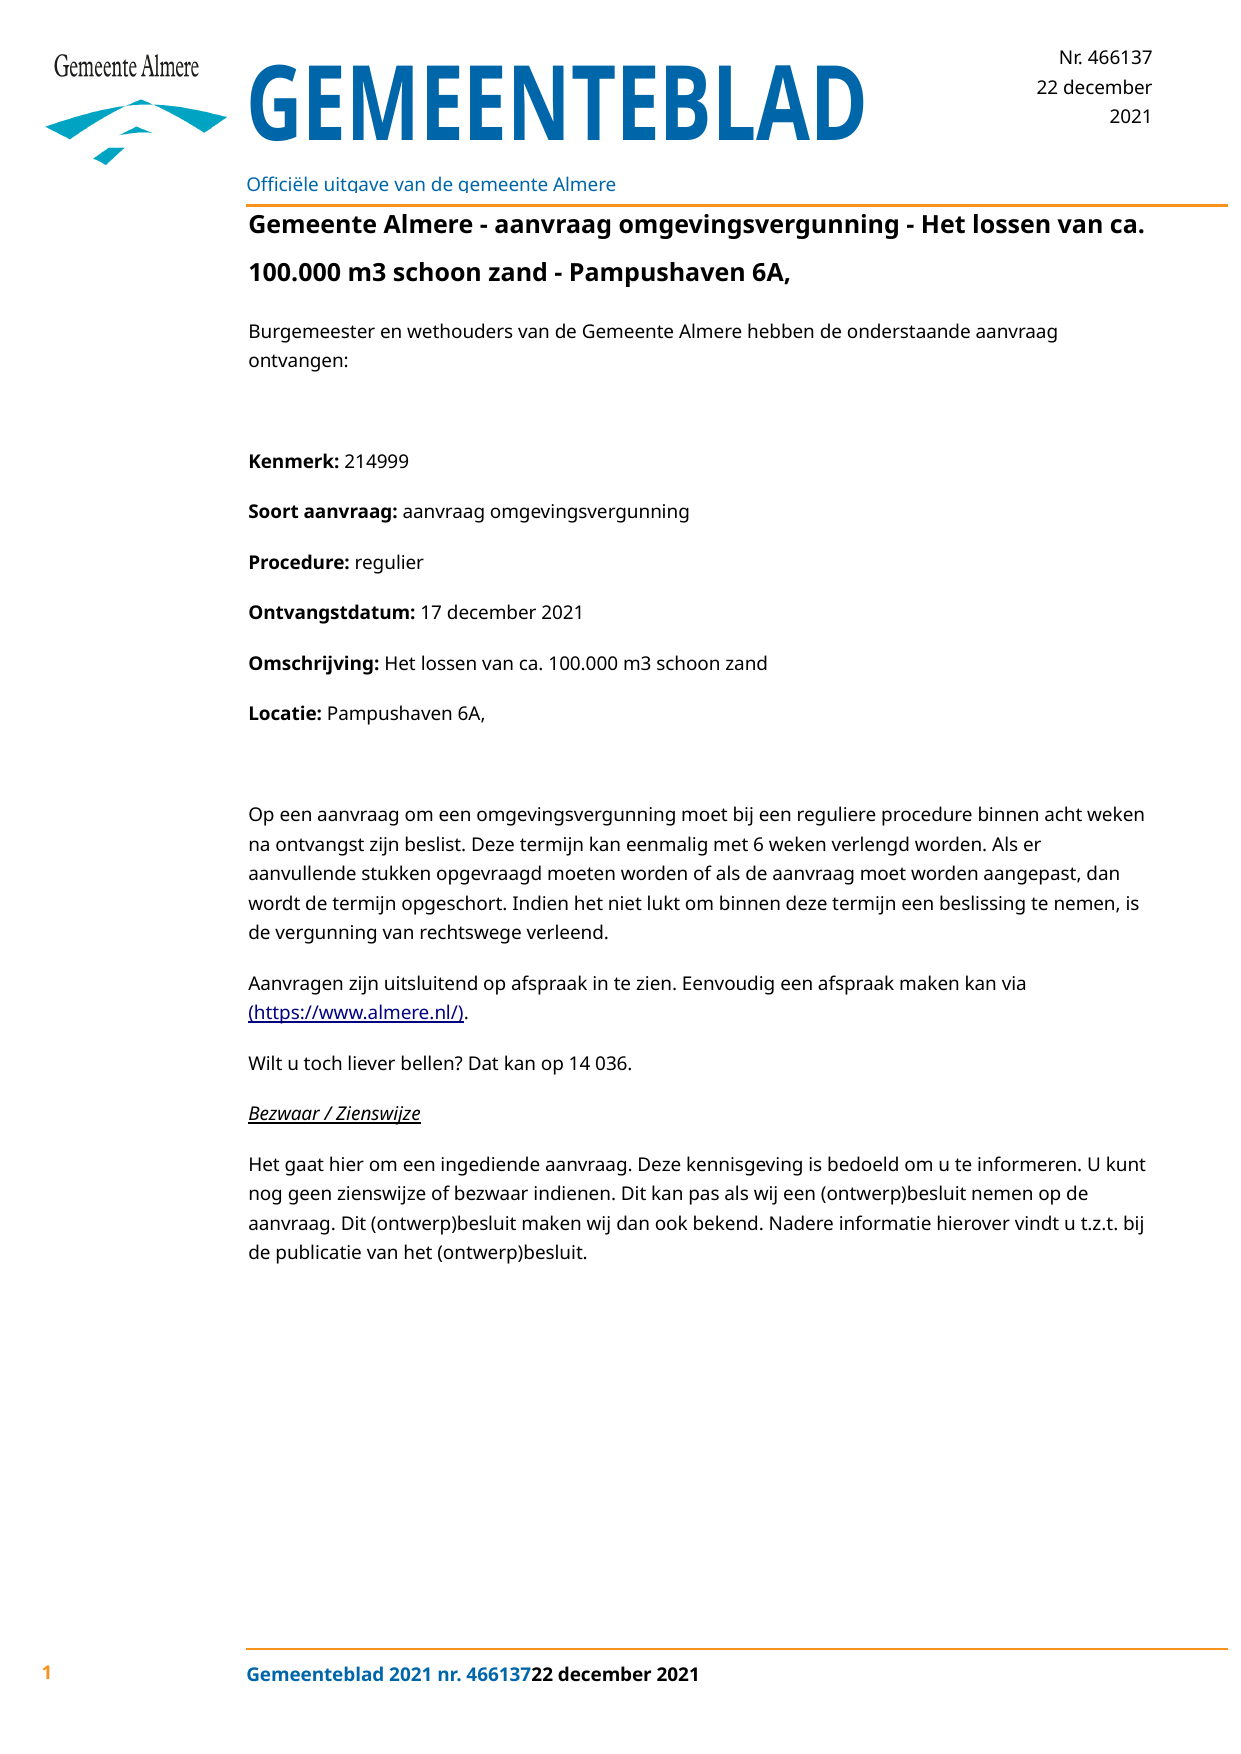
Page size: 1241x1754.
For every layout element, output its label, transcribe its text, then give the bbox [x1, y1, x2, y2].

text Het gaat hier om een ingediende aanvraag. Deze kennisgeving is bedoeld om u te informeren. U kunt nog geen zienswijze of bezwaar indienen. Dit kan pas als wij een (ontwerp)besluit nemen op de aanvraag. Dit (ontwerp)besluit maken wij dan ook bekend. Nadere informatie hierover vindt u t.z.t. bij de publicatie van het (ontwerp)besluit. [248, 1151, 1152, 1265]
text Procedure: regulier [248, 549, 1152, 575]
text Wilt u toch liever bellen? Dat kan op 14 036. [248, 1050, 1152, 1076]
text Kenmerk: 214999 [248, 448, 1152, 474]
text Burgemeester en wethouders van de Gemeente Almere hebben de onderstaande aanvraag ontvangen: [248, 318, 1152, 373]
picture [41, 47, 231, 172]
text Omschrijving: Het lossen van ca. 100.000 m3 schoon zand [248, 650, 1152, 676]
text Op een aanvraag om een omgevingsvergunning moet bij een reguliere procedure binnen acht weken na ontvangst zijn beslist. Deze termijn kan eenmalig met 6 weken verlengd worden. Als er aanvullende stukken opgevraagd moeten worden of als de aanvraag moet worden aangepast, dan wordt de termijn opgeschort. Indien het niet lukt om binnen deze termijn een beslissing te nemen, is de vergunning van rechtswege verleend. [248, 801, 1152, 945]
text Soort aanvraag: aanvraag omgevingsvergunning [248, 499, 1152, 524]
text Ontvangstdatum: 17 december 2021 [248, 599, 1152, 625]
text Gemeente Almere - aanvraag omgevingsvergunning - Het lossen van ca. 100.000 m3 schoon zand - Pampushaven 6A, [248, 207, 1152, 288]
text Locatie: Pampushaven 6A, [248, 700, 1152, 726]
text Bezwaar / Zienswijze [248, 1100, 1152, 1126]
text Aanvragen zijn uitsluitend op afspraak in te zien. Eenvoudig een afspraak maken kan via (https://www.almere.nl/). [248, 970, 1152, 1025]
